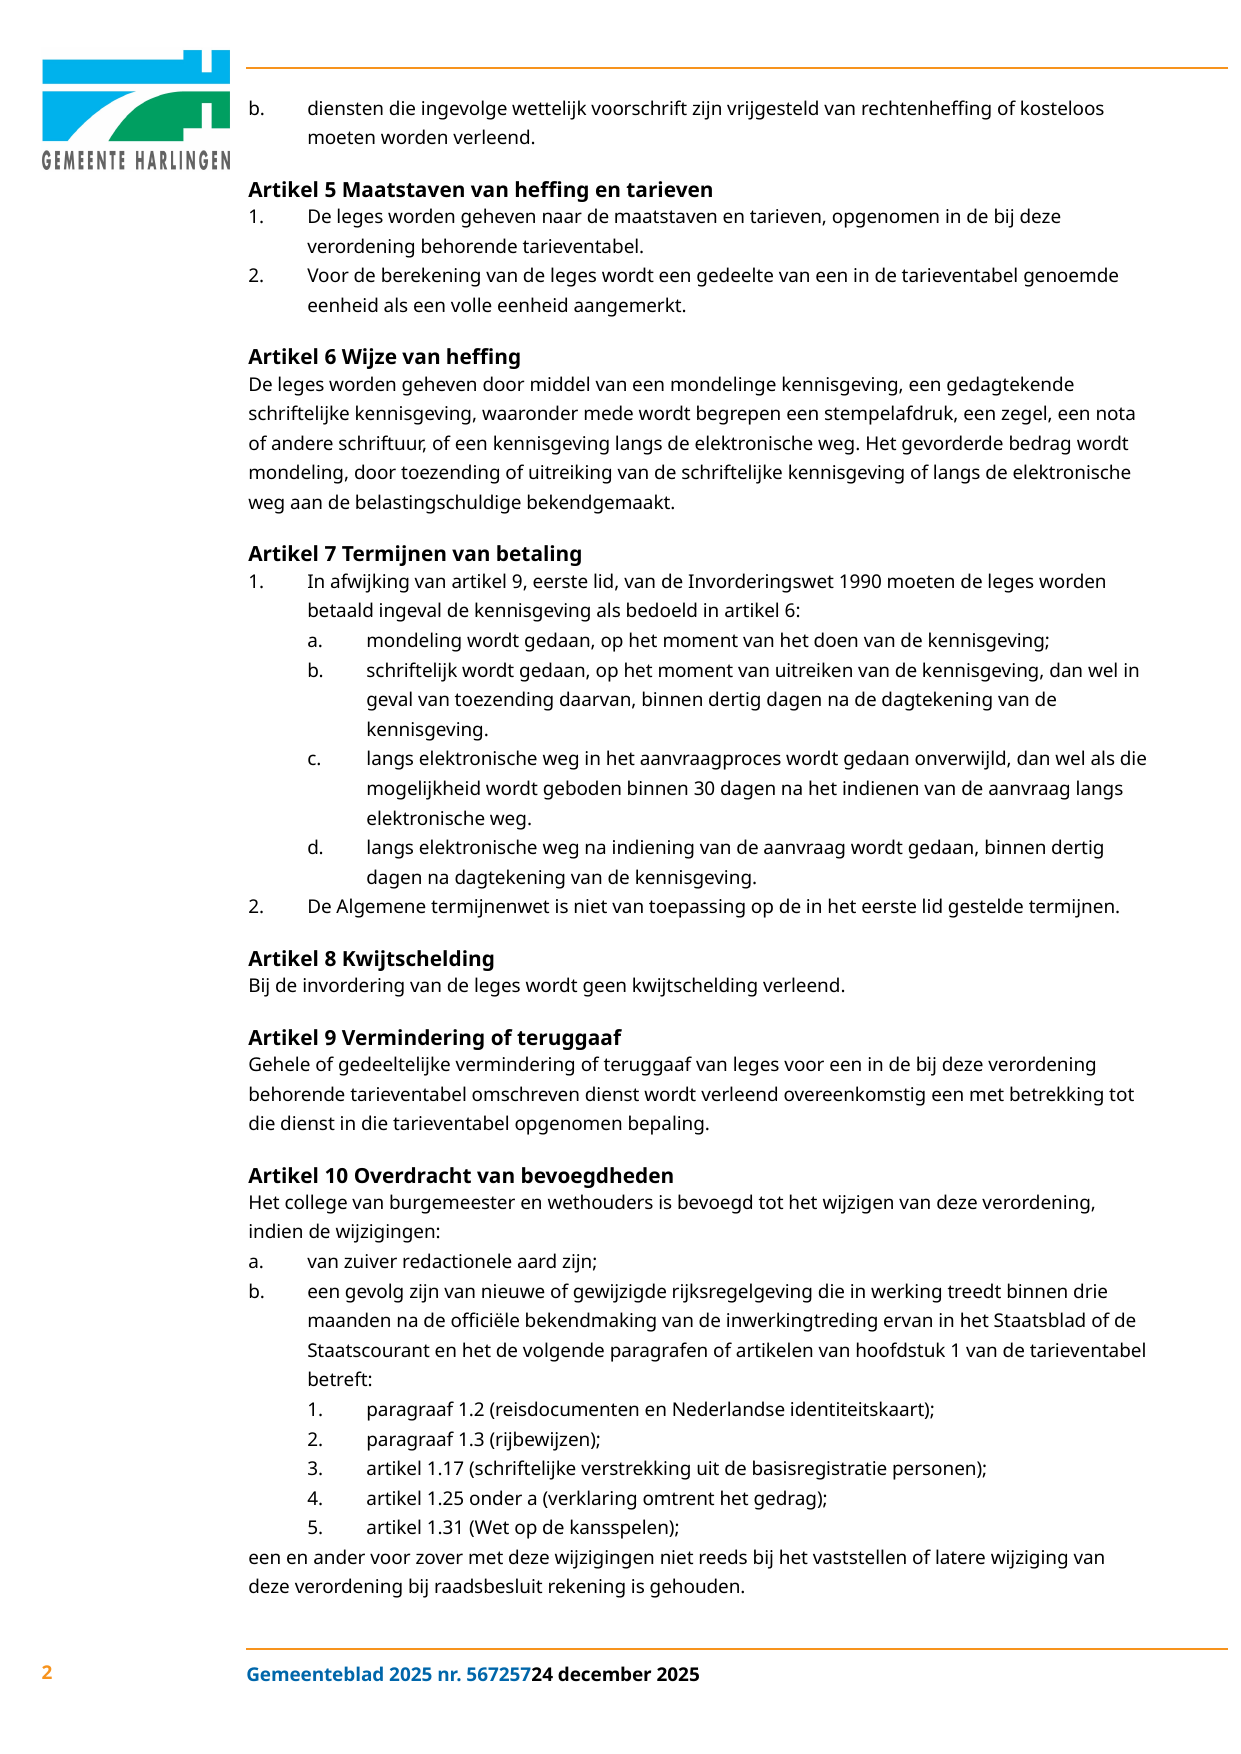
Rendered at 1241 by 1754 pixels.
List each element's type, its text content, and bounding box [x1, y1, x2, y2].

list Voor de berekening van de leges wordt een gedeelte van een in de tarieventabel genoemde eenheid als een volle eenheid aangemerkt. [248, 262, 1152, 318]
list paragraaf 1.3 (rijbewijzen); [307, 1426, 1152, 1452]
list diensten die ingevolge wettelijk voorschrift zijn vrijgesteld van rechtenheffing of kosteloos moeten worden verleend. [248, 95, 1152, 150]
text Gehele of gedeeltelijke vermindering of teruggaaf van leges voor een in de bij deze verordening behorende tarieventabel omschreven dienst wordt verleend overeenkomstig een met betrekking tot die dienst in die tarieventabel opgenomen bepaling. [248, 1051, 1152, 1136]
list van zuiver redactionele aard zijn; [248, 1248, 1152, 1274]
list langs elektronische weg na indiening van de aanvraag wordt gedaan, binnen dertig dagen na dagtekening van de kennisgeving. [307, 834, 1152, 889]
list een gevolg zijn van nieuwe of gewijzigde rijksregelgeving die in werking treedt binnen drie maanden na de officiële bekendmaking van de inwerkingtreding ervan in het Staatsblad of de Staatscourant en het de volgende paragrafen of artikelen van hoofdstuk 1 van de tarieventabel betreft: [248, 1278, 1152, 1392]
text Het college van burgemeester en wethouders is bevoegd tot het wijzigen van deze verordening, indien de wijzigingen: [248, 1189, 1152, 1244]
text Artikel 5 Maatstaven van heffing en tarieven [248, 175, 1152, 203]
list artikel 1.31 (Wet op de kansspelen); [307, 1514, 1152, 1540]
list paragraaf 1.2 (reisdocumenten en Nederlandse identiteitskaart); [307, 1396, 1152, 1422]
list schriftelijk wordt gedaan, op het moment van uitreiken van de kennisgeving, dan wel in geval van toezending daarvan, binnen dertig dagen na de dagtekening van de kennisgeving. [307, 657, 1152, 742]
list langs elektronische weg in het aanvraagproces wordt gedaan onverwijld, dan wel als die mogelijkheid wordt geboden binnen 30 dagen na het indienen van de aanvraag langs elektronische weg. [307, 746, 1152, 830]
list In afwijking van artikel 9, eerste lid, van de Invorderingswet 1990 moeten de leges worden betaald ingeval de kennisgeving als bedoeld in artikel 6: [248, 568, 1152, 623]
text Artikel 8 Kwijtschelding [248, 944, 1152, 972]
list artikel 1.25 onder a (verklaring omtrent het gedrag); [307, 1485, 1152, 1511]
text De leges worden geheven door middel van een mondelinge kennisgeving, een gedagtekende schriftelijke kennisgeving, waaronder mede wordt begrepen een stempelafdruk, een zegel, een nota of andere schriftuur, of een kennisgeving langs de elektronische weg. Het gevorderde bedrag wordt mondeling, door toezending of uitreiking van de schriftelijke kennisgeving of langs de elektronische weg aan de belastingschuldige bekendgemaakt. [248, 371, 1152, 515]
list De leges worden geheven naar de maatstaven en tarieven, opgenomen in de bij deze verordening behorende tarieventabel. [248, 203, 1152, 258]
text Artikel 7 Termijnen van betaling [248, 539, 1152, 568]
text Artikel 6 Wijze van heffing [248, 342, 1152, 371]
list mondeling wordt gedaan, op het moment van het doen van de kennisgeving; [307, 627, 1152, 653]
text Artikel 9 Vermindering of teruggaaf [248, 1023, 1152, 1051]
picture [41, 47, 231, 172]
list De Algemene termijnenwet is niet van toepassing op de in het eerste lid gestelde termijnen. [248, 893, 1152, 919]
text Bij de invordering van de leges wordt geen kwijtschelding verleend. [248, 972, 1152, 998]
text een en ander voor zover met deze wijzigingen niet reeds bij het vaststellen of latere wijziging van deze verordening bij raadsbesluit rekening is gehouden. [248, 1544, 1152, 1599]
text Artikel 10 Overdracht van bevoegdheden [248, 1161, 1152, 1189]
list artikel 1.17 (schriftelijke verstrekking uit de basisregistratie personen); [307, 1455, 1152, 1481]
